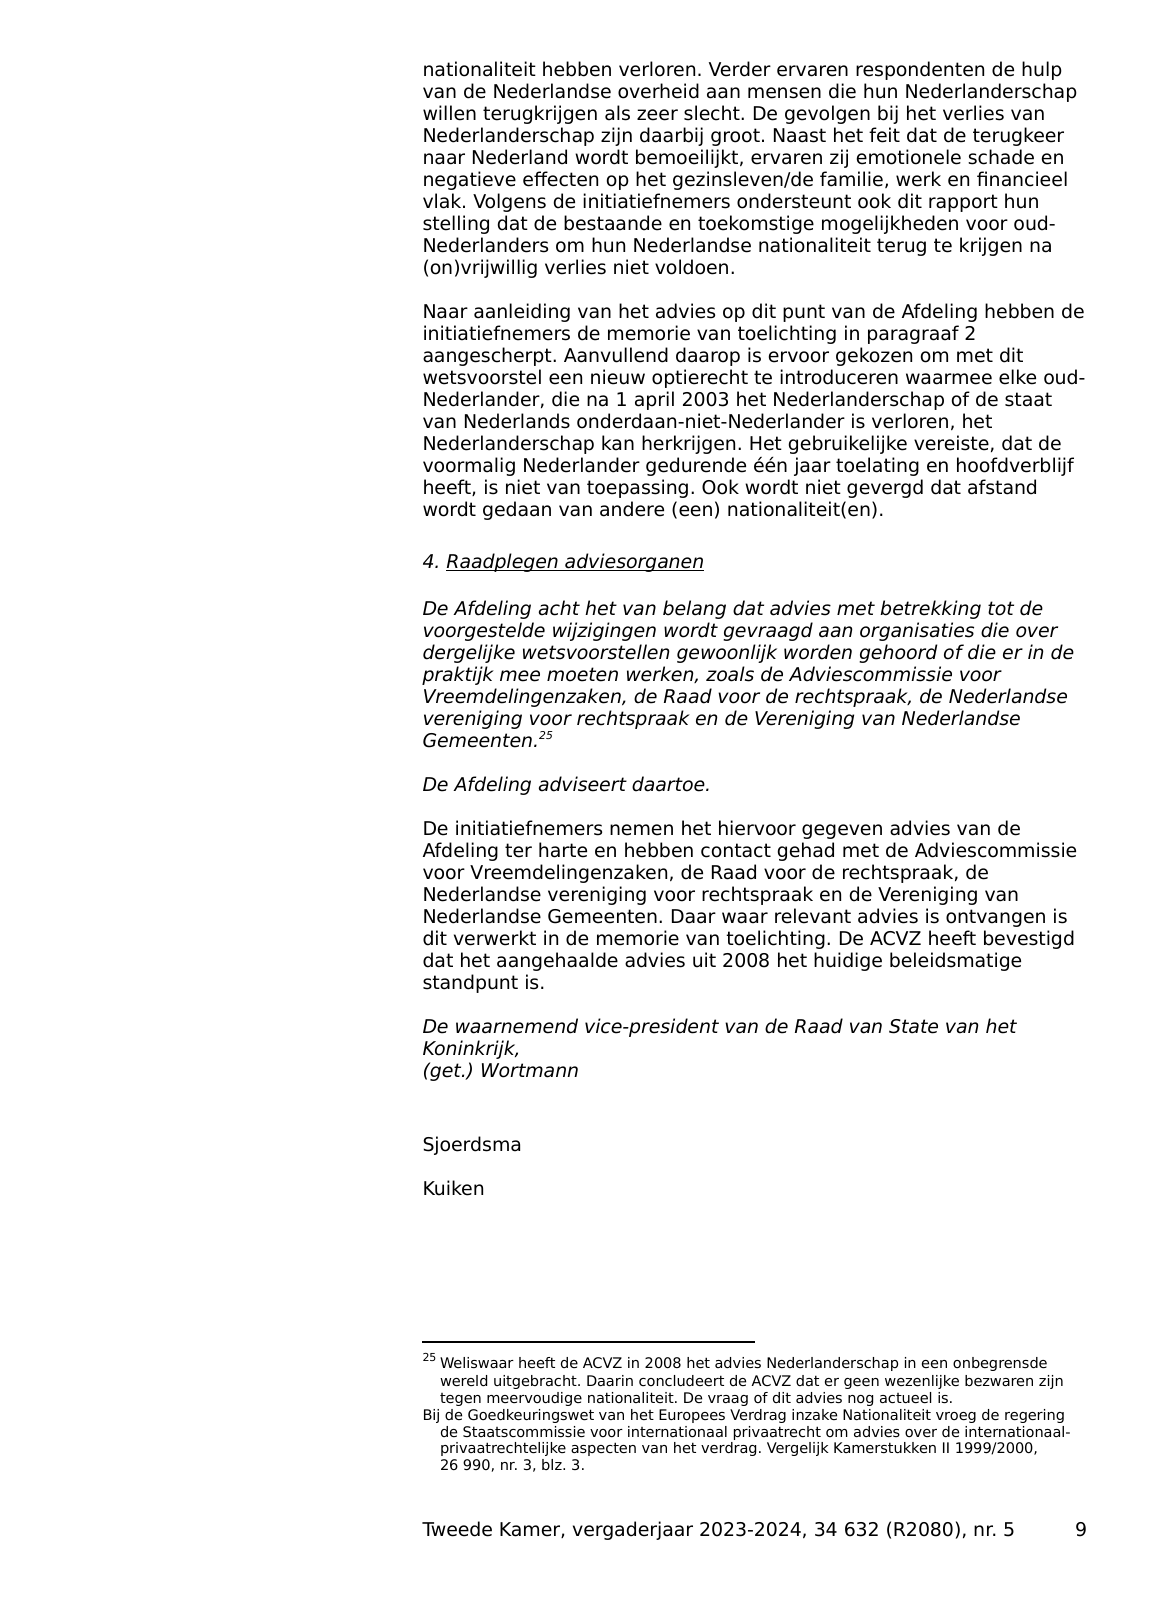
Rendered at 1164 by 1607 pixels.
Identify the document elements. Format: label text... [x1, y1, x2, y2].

subtitle 4. Raadplegen adviesorganen [422, 551, 1087, 573]
text De waarnemend vice-president van de Raad van State van het Koninkrijk, [422, 1016, 1087, 1060]
text Weliswaar heeft de ACVZ in 2008 het advies Nederlanderschap in een onbegrensde wereld uitgebracht. Daarin concludeert de ACVZ dat er geen wezenlijke bezwaren zijn tegen meervoudige nationaliteit. De vraag of dit advies nog actueel is. [422, 1351, 1087, 1407]
text De initiatiefnemers nemen het hiervoor gegeven advies van de Afdeling ter harte en hebben contact gehad met de Adviescommissie voor Vreemdelingenzaken, de Raad voor de rechtspraak, de Nederlandse vereniging voor rechtspraak en de Vereniging van Nederlandse Gemeenten. Daar waar relevant advies is ontvangen is dit verwerkt in de memorie van toelichting. De ACVZ heeft bevestigd dat het aangehaalde advies uit 2008 het huidige beleidsmatige standpunt is. [422, 818, 1087, 994]
text Naar aanleiding van het advies op dit punt van de Afdeling hebben de initiatiefnemers de memorie van toelichting in paragraaf 2 aangescherpt. Aanvullend daarop is ervoor gekozen om met dit wetsvoorstel een nieuw optierecht te introduceren waarmee elke oud-Nederlander, die na 1 april 2003 het Nederlanderschap of de staat van Nederlands onderdaan-niet-Nederlander is verloren, het Nederlanderschap kan herkrijgen. Het gebruikelijke vereiste, dat de voormalig Nederlander gedurende één jaar toelating en hoofdverblijf heeft, is niet van toepassing. Ook wordt niet gevergd dat afstand wordt gedaan van andere (een) nationaliteit(en). [422, 301, 1087, 521]
text De Afdeling acht het van belang dat advies met betrekking tot de voorgestelde wijzigingen wordt gevraagd aan organisaties die over dergelijke wetsvoorstellen gewoonlijk worden gehoord of die er in de praktijk mee moeten werken, zoals de Adviescommissie voor Vreemdelingenzaken, de Raad voor de rechtspraak, de Nederlandse vereniging voor rechtspraak en de Vereniging van Nederlandse Gemeenten. [422, 598, 1087, 752]
text Bij de Goedkeuringswet van het Europees Verdrag inzake Nationaliteit vroeg de regering de Staatscommissie voor internationaal privaatrecht om advies over de internationaal-privaatrechtelijke aspecten van het verdrag. Vergelijk Kamerstukken II 1999/2000, 26 990, nr. 3, blz. 3. [422, 1407, 1087, 1474]
text nationaliteit hebben verloren. Verder ervaren respondenten de hulp van de Nederlandse overheid aan mensen die hun Nederlanderschap willen terugkrijgen als zeer slecht. De gevolgen bij het verlies van Nederlanderschap zijn daarbij groot. Naast het feit dat de terugkeer naar Nederland wordt bemoeilijkt, ervaren zij emotionele schade en negatieve effecten op het gezinsleven/de familie, werk en financieel vlak. Volgens de initiatiefnemers ondersteunt ook dit rapport hun stelling dat de bestaande en toekomstige mogelijkheden voor oud-Nederlanders om hun Nederlandse nationaliteit terug te krijgen na (on)vrijwillig verlies niet voldoen. [422, 59, 1087, 279]
text (get.) Wortmann [422, 1060, 1087, 1082]
text De Afdeling adviseert daartoe. [422, 774, 1087, 796]
text Sjoerdsma Kuiken [422, 1112, 1087, 1200]
